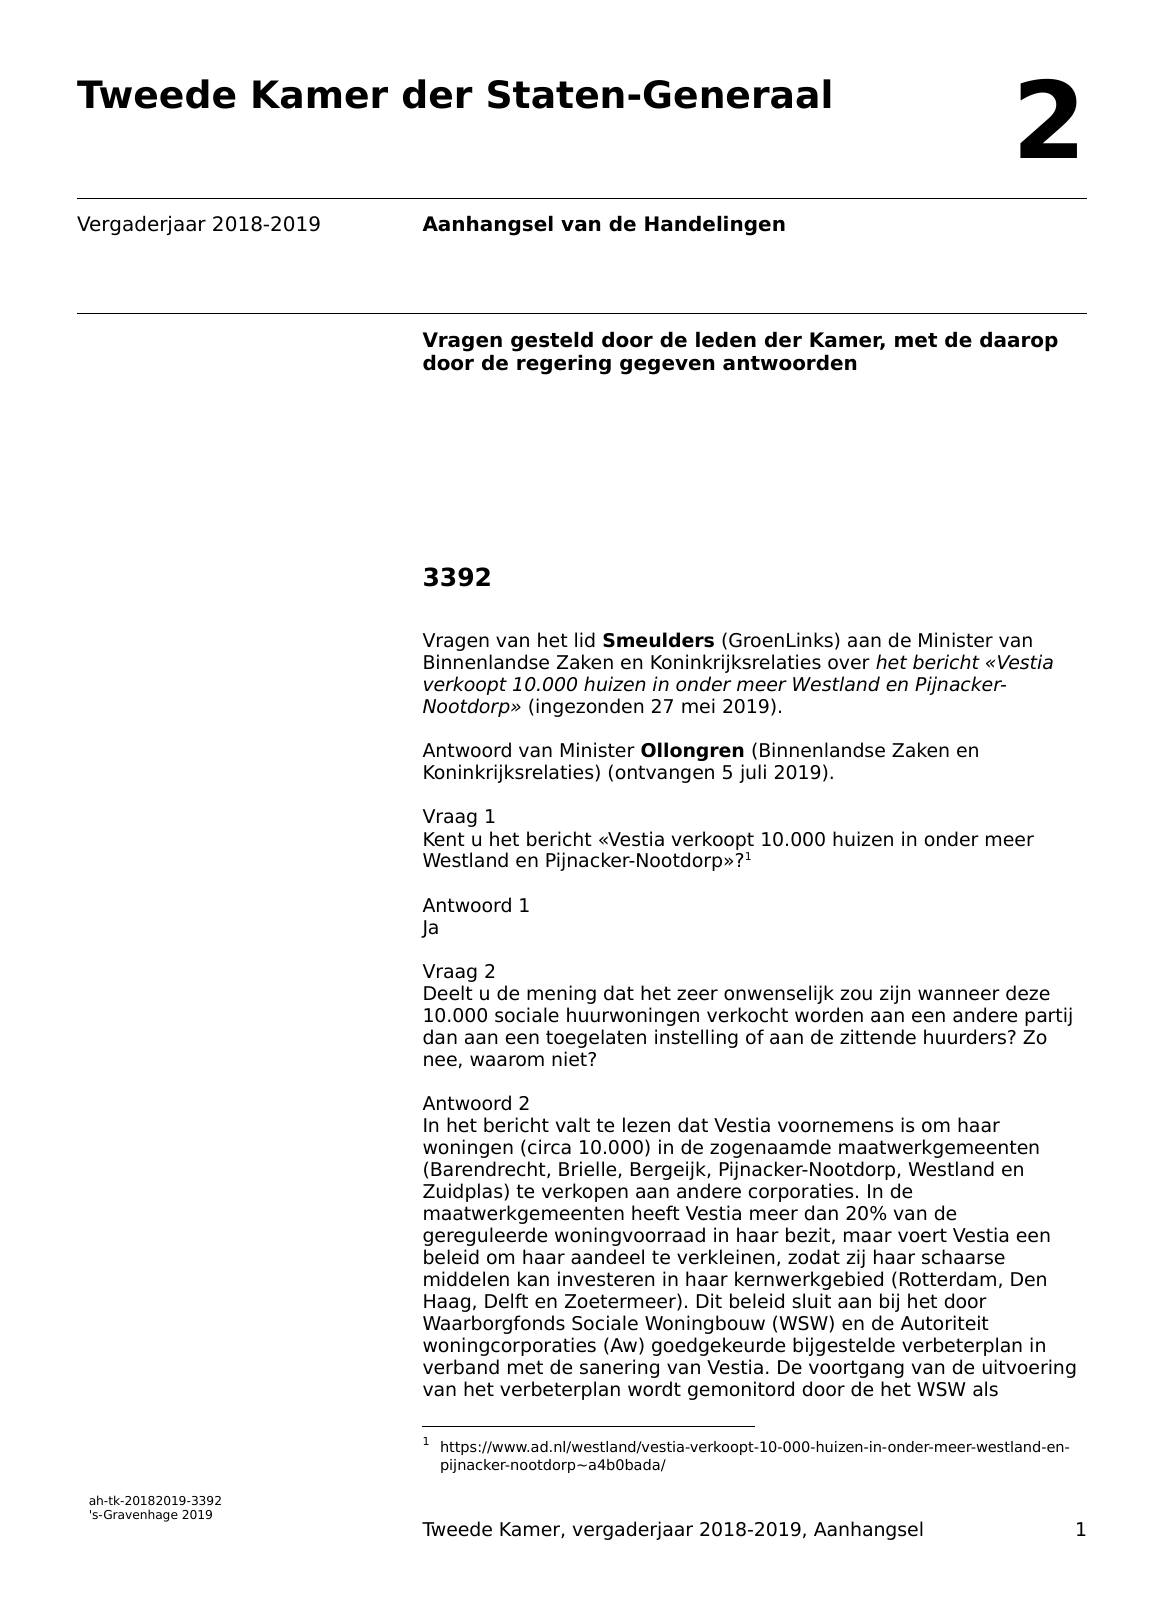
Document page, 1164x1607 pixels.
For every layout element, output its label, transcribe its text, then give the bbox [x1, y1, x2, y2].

table_cell Aanhangsel van de Handelingen [422, 199, 1087, 313]
text 3392 [422, 563, 1087, 592]
text 's-Gravenhage 2019 [88, 1508, 323, 1522]
text Vraag 2 [422, 961, 1087, 983]
text Deelt u de mening dat het zeer onwenselijk zou zijn wanneer deze 10.000 sociale huurwoningen verkocht worden aan een andere partij dan aan een toegelaten instelling of aan de zittende huurders? Zo nee, waarom niet? [422, 983, 1087, 1071]
table_cell Vragen gesteld door de leden der Kamer, met de daarop door de regering gegeven antwoorden [422, 314, 1087, 375]
table_header Tweede Kamer der Staten-Generaal [77, 59, 886, 198]
text Antwoord van Minister Ollongren (Binnenlandse Zaken en Koninkrijksrelaties) (ontvangen 5 juli 2019). [422, 740, 1087, 784]
text Ja [422, 917, 1087, 938]
text Vraag 1 [422, 806, 1087, 828]
table_header 2 [886, 59, 1087, 198]
text Antwoord 1 [422, 894, 1087, 917]
table_cell [77, 314, 422, 375]
text Vragen van het lid Smeulders (GroenLinks) aan de Minister van Binnenlandse Zaken en Koninkrijksrelaties over het bericht «Vestia verkoopt 10.000 huizen in onder meer Westland en Pijnacker-Nootdorp» (ingezonden 27 mei 2019). [422, 630, 1087, 718]
text ah-tk-20182019-3392 [88, 1494, 323, 1508]
text Antwoord 2 [422, 1093, 1087, 1115]
text In het bericht valt te lezen dat Vestia voornemens is om haar woningen (circa 10.000) in de zogenaamde maatwerkgemeenten (Barendrecht, Brielle, Bergeijk, Pijnacker-Nootdorp, Westland en Zuidplas) te verkopen aan andere corporaties. In de maatwerkgemeenten heeft Vestia meer dan 20% van de gereguleerde woningvoorraad in haar bezit, maar voert Vestia een beleid om haar aandeel te verkleinen, zodat zij haar schaarse middelen kan investeren in haar kernwerkgebied (Rotterdam, Den Haag, Delft en Zoetermeer). Dit beleid sluit aan bij het door Waarborgfonds Sociale Woningbouw (WSW) en de Autoriteit woningcorporaties (Aw) goedgekeurde bijgestelde verbeterplan in verband met de sanering van Vestia. De voortgang van de uitvoering van het verbeterplan wordt gemonitord door de het WSW als [422, 1115, 1087, 1401]
table_cell Vergaderjaar 2018-2019 [77, 199, 422, 313]
text https://www.ad.nl/westland/vestia-verkoopt-10-000-huizen-in-onder-meer-westland-en-pijnacker-nootdorp~a4b0bada/ [422, 1435, 1087, 1474]
text Kent u het bericht «Vestia verkoopt 10.000 huizen in onder meer Westland en Pijnacker-Nootdorp»? [422, 828, 1087, 872]
